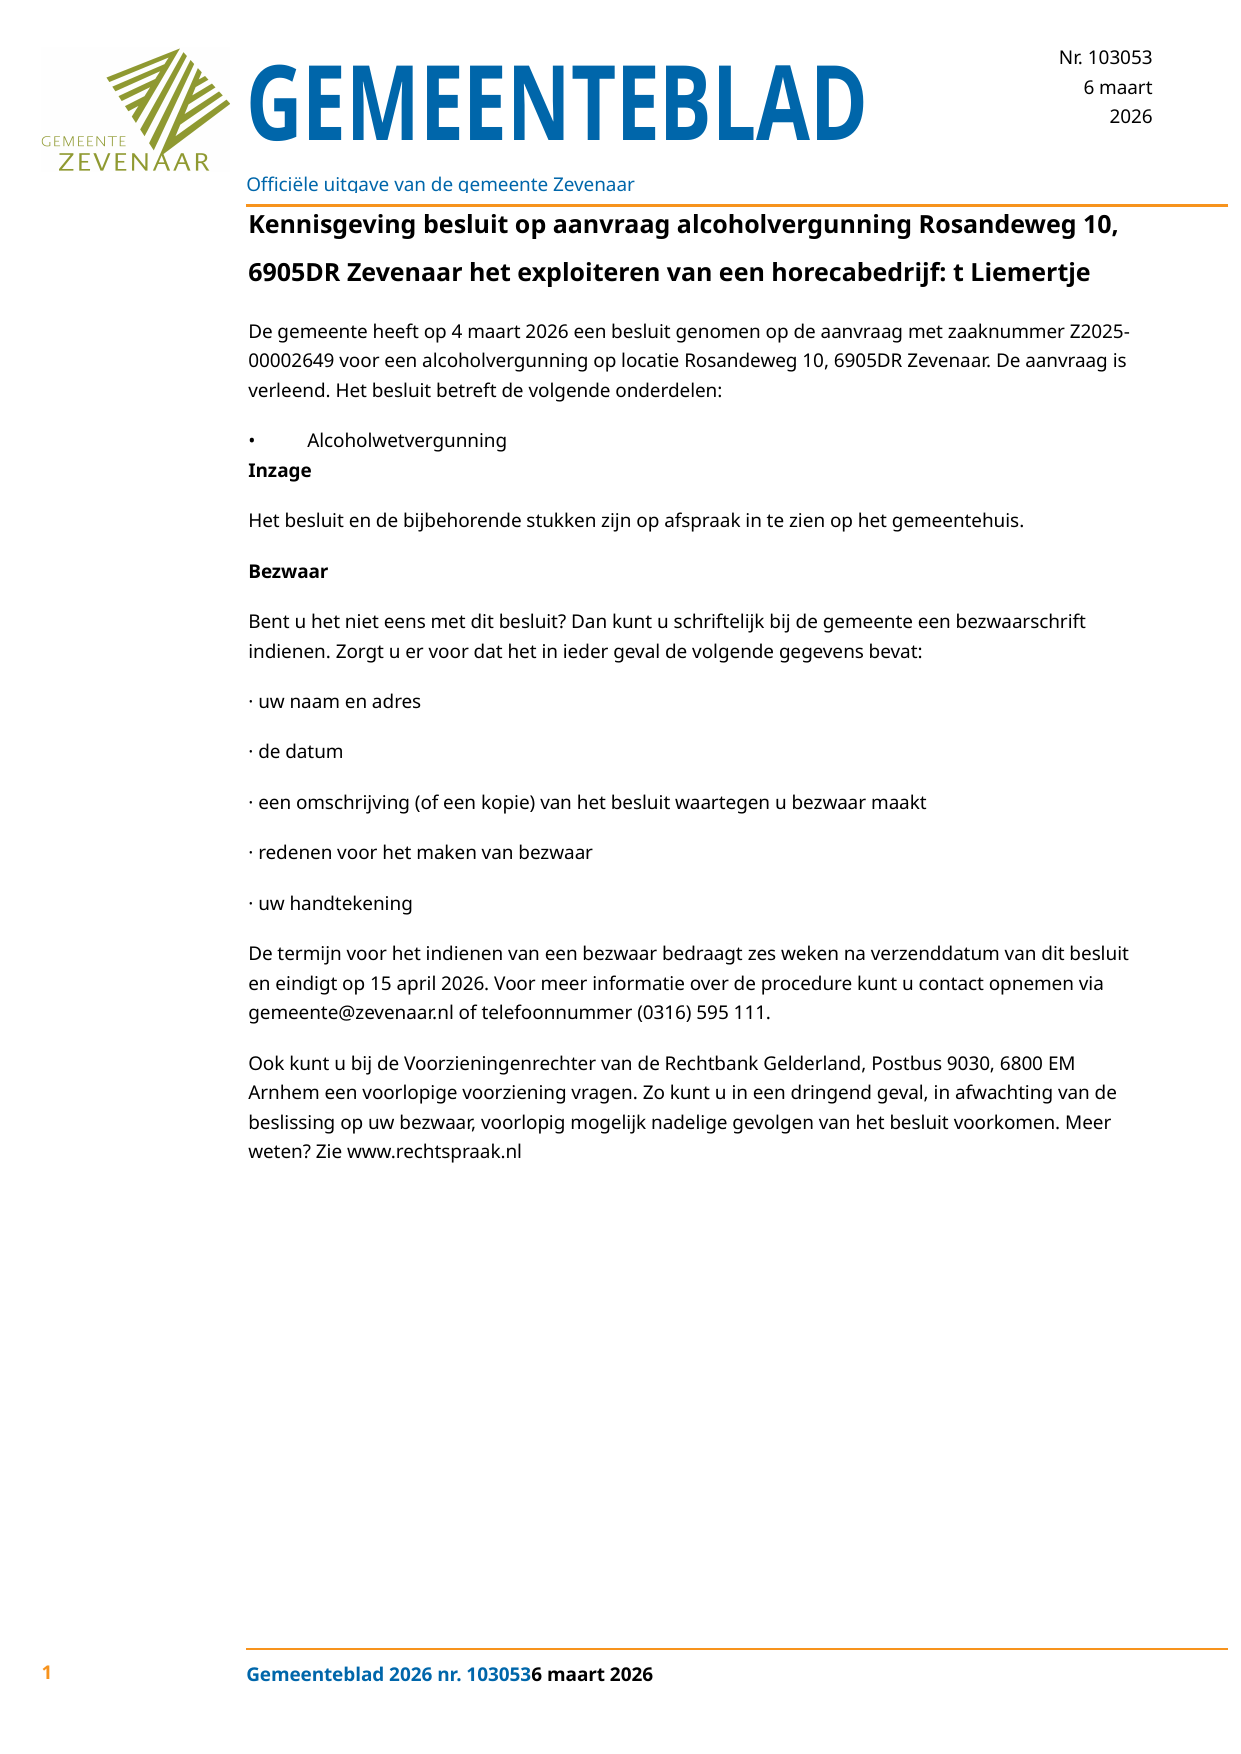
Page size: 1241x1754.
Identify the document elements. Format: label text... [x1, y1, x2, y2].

text Het besluit en de bijbehorende stukken zijn op afspraak in te zien op het gemeentehuis. [248, 507, 1152, 533]
text · redenen voor het maken van bezwaar [248, 839, 1152, 865]
text De termijn voor het indienen van een bezwaar bedraagt zes weken na verzenddatum van dit besluit en eindigt op 15 april 2026. Voor meer informatie over de procedure kunt u contact opnemen via gemeente@zevenaar.nl of telefoonnummer (0316) 595 111. [248, 940, 1152, 1025]
text Bent u het niet eens met dit besluit? Dan kunt u schriftelijk bij de gemeente een bezwaarschrift indienen. Zorgt u er voor dat het in ieder geval de volgende gegevens bevat: [248, 608, 1152, 664]
text De gemeente heeft op 4 maart 2026 een besluit genomen op de aanvraag met zaaknummer Z2025-00002649 voor een alcoholvergunning op locatie Rosandeweg 10, 6905DR Zevenaar. De aanvraag is verleend. Het besluit betreft de volgende onderdelen: [248, 318, 1152, 403]
text Ook kunt u bij de Voorzieningenrechter van de Rechtbank Gelderland, Postbus 9030, 6800 EM Arnhem een voorlopige voorziening vragen. Zo kunt u in een dringend geval, in afwachting van de beslissing op uw bezwaar, voorlopig mogelijk nadelige gevolgen van het besluit voorkomen. Meer weten? Zie www.rechtspraak.nl [248, 1050, 1152, 1164]
text · de datum [248, 739, 1152, 764]
text Bezwaar [248, 558, 1152, 584]
list Alcoholwetvergunning [248, 427, 1152, 453]
text · uw handtekening [248, 890, 1152, 916]
text Kennisgeving besluit op aanvraag alcoholvergunning Rosandeweg 10, 6905DR Zevenaar het exploiteren van een horecabedrijf: t Liemertje [248, 207, 1152, 288]
picture [41, 47, 231, 172]
text · een omschrijving (of een kopie) van het besluit waartegen u bezwaar maakt [248, 789, 1152, 815]
text Inzage [248, 457, 1152, 483]
text · uw naam en adres [248, 688, 1152, 714]
